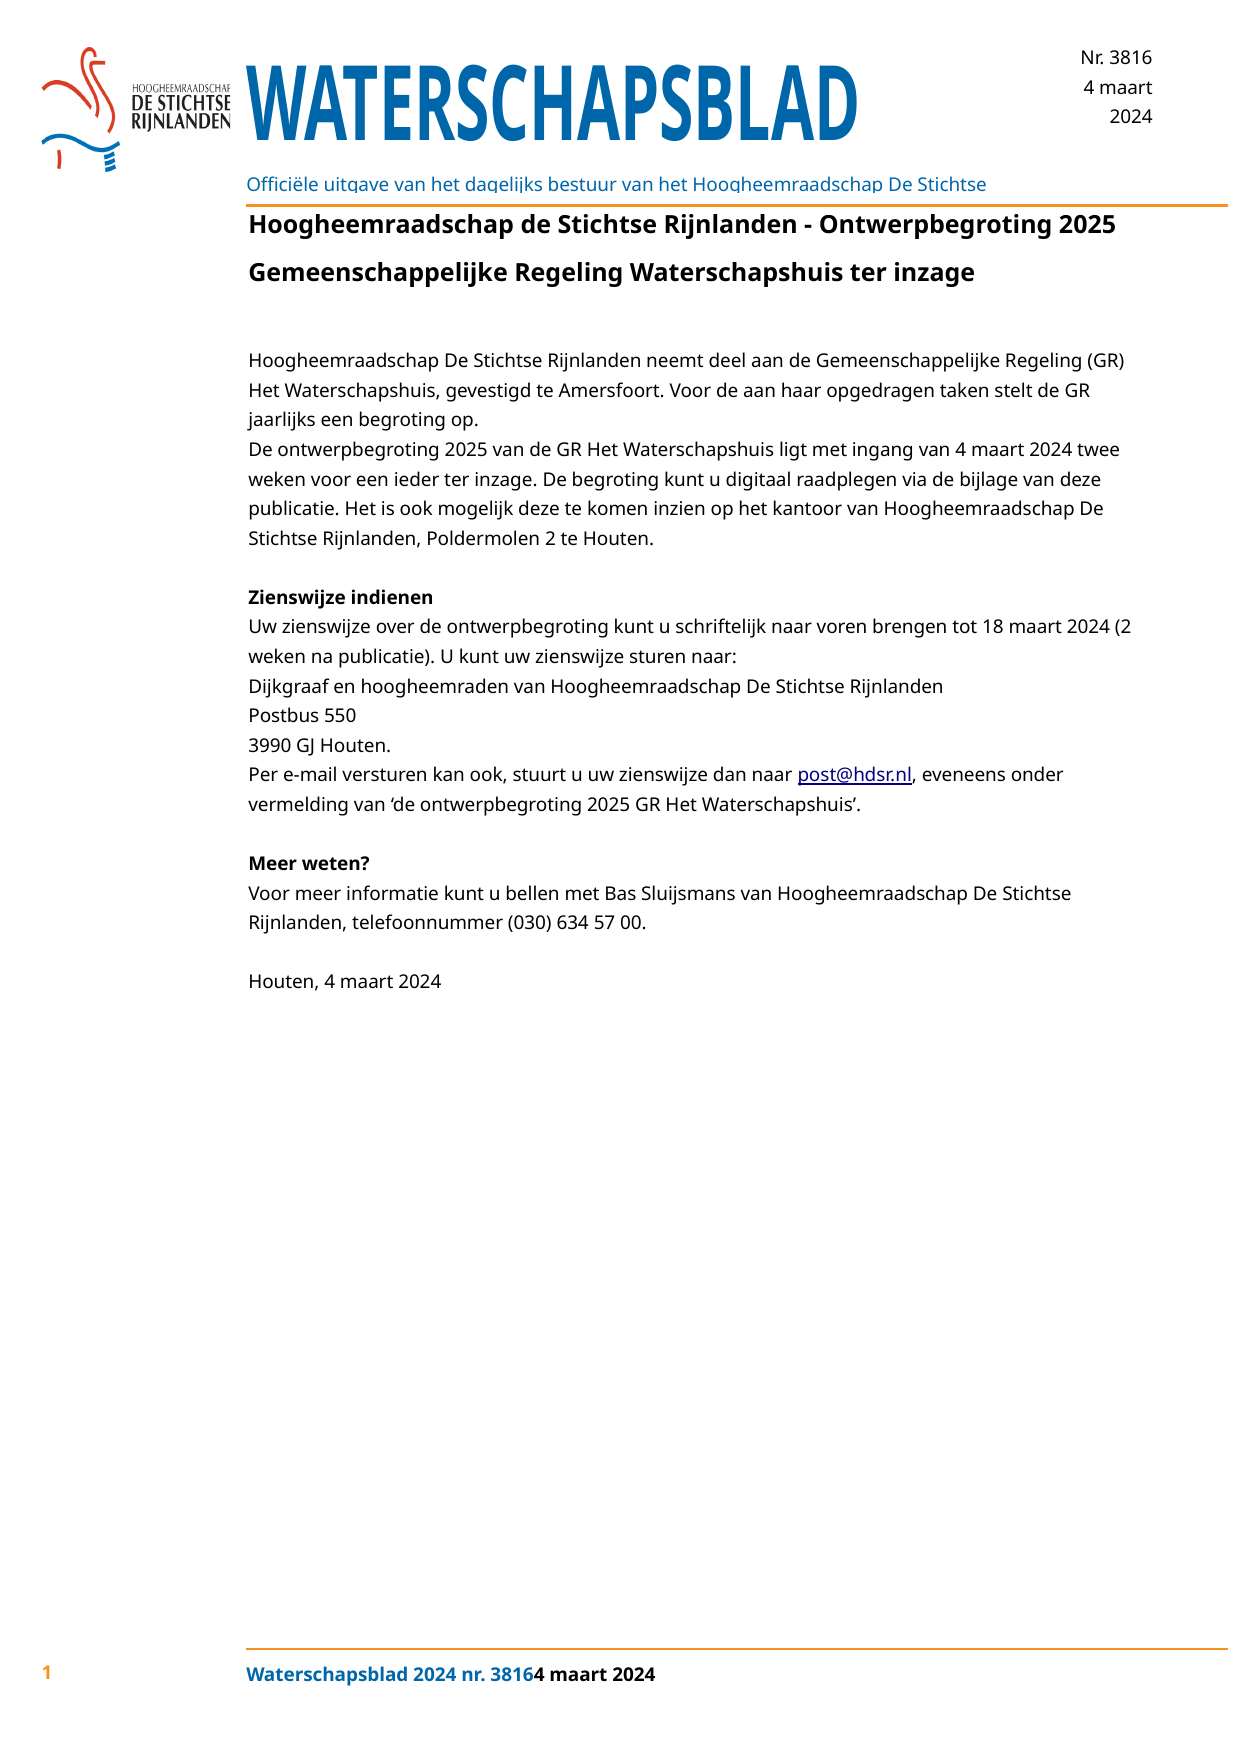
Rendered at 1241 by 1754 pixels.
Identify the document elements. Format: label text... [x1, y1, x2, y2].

text Dijkgraaf en hoogheemraden van Hoogheemraadschap De Stichtse Rijnlanden [248, 673, 1152, 699]
text 3990 GJ Houten. [248, 732, 1152, 758]
text Postbus 550 [248, 702, 1152, 728]
text De ontwerpbegroting 2025 van de GR Het Waterschapshuis ligt met ingang van 4 maart 2024 twee weken voor een ieder ter inzage. De begroting kunt u digitaal raadplegen via de bijlage van deze publicatie. Het is ook mogelijk deze te komen inzien op het kantoor van Hoogheemraadschap De Stichtse Rijnlanden, Poldermolen 2 te Houten. [248, 436, 1152, 551]
text Per e-mail versturen kan ook, stuurt u uw zienswijze dan naar post@hdsr.nl, eveneens onder vermelding van ‘de ontwerpbegroting 2025 GR Het Waterschapshuis’. [248, 762, 1152, 817]
text Hoogheemraadschap de Stichtse Rijnlanden - Ontwerpbegroting 2025 Gemeenschappelijke Regeling Waterschapshuis ter inzage [248, 207, 1152, 288]
text Houten, 4 maart 2024 [248, 969, 1152, 994]
text Meer weten? [248, 850, 1152, 876]
text Uw zienswijze over de ontwerpbegroting kunt u schriftelijk naar voren brengen tot 18 maart 2024 (2 weken na publicatie). U kunt uw zienswijze sturen naar: [248, 614, 1152, 669]
text Zienswijze indienen [248, 584, 1152, 610]
text Hoogheemraadschap De Stichtse Rijnlanden neemt deel aan de Gemeenschappelijke Regeling (GR) Het Waterschapshuis, gevestigd te Amersfoort. Voor de aan haar opgedragen taken stelt de GR jaarlijks een begroting op. [248, 347, 1152, 432]
text Voor meer informatie kunt u bellen met Bas Sluijsmans van Hoogheemraadschap De Stichtse Rijnlanden, telefoonnummer (030) 634 57 00. [248, 880, 1152, 935]
picture [41, 47, 231, 172]
